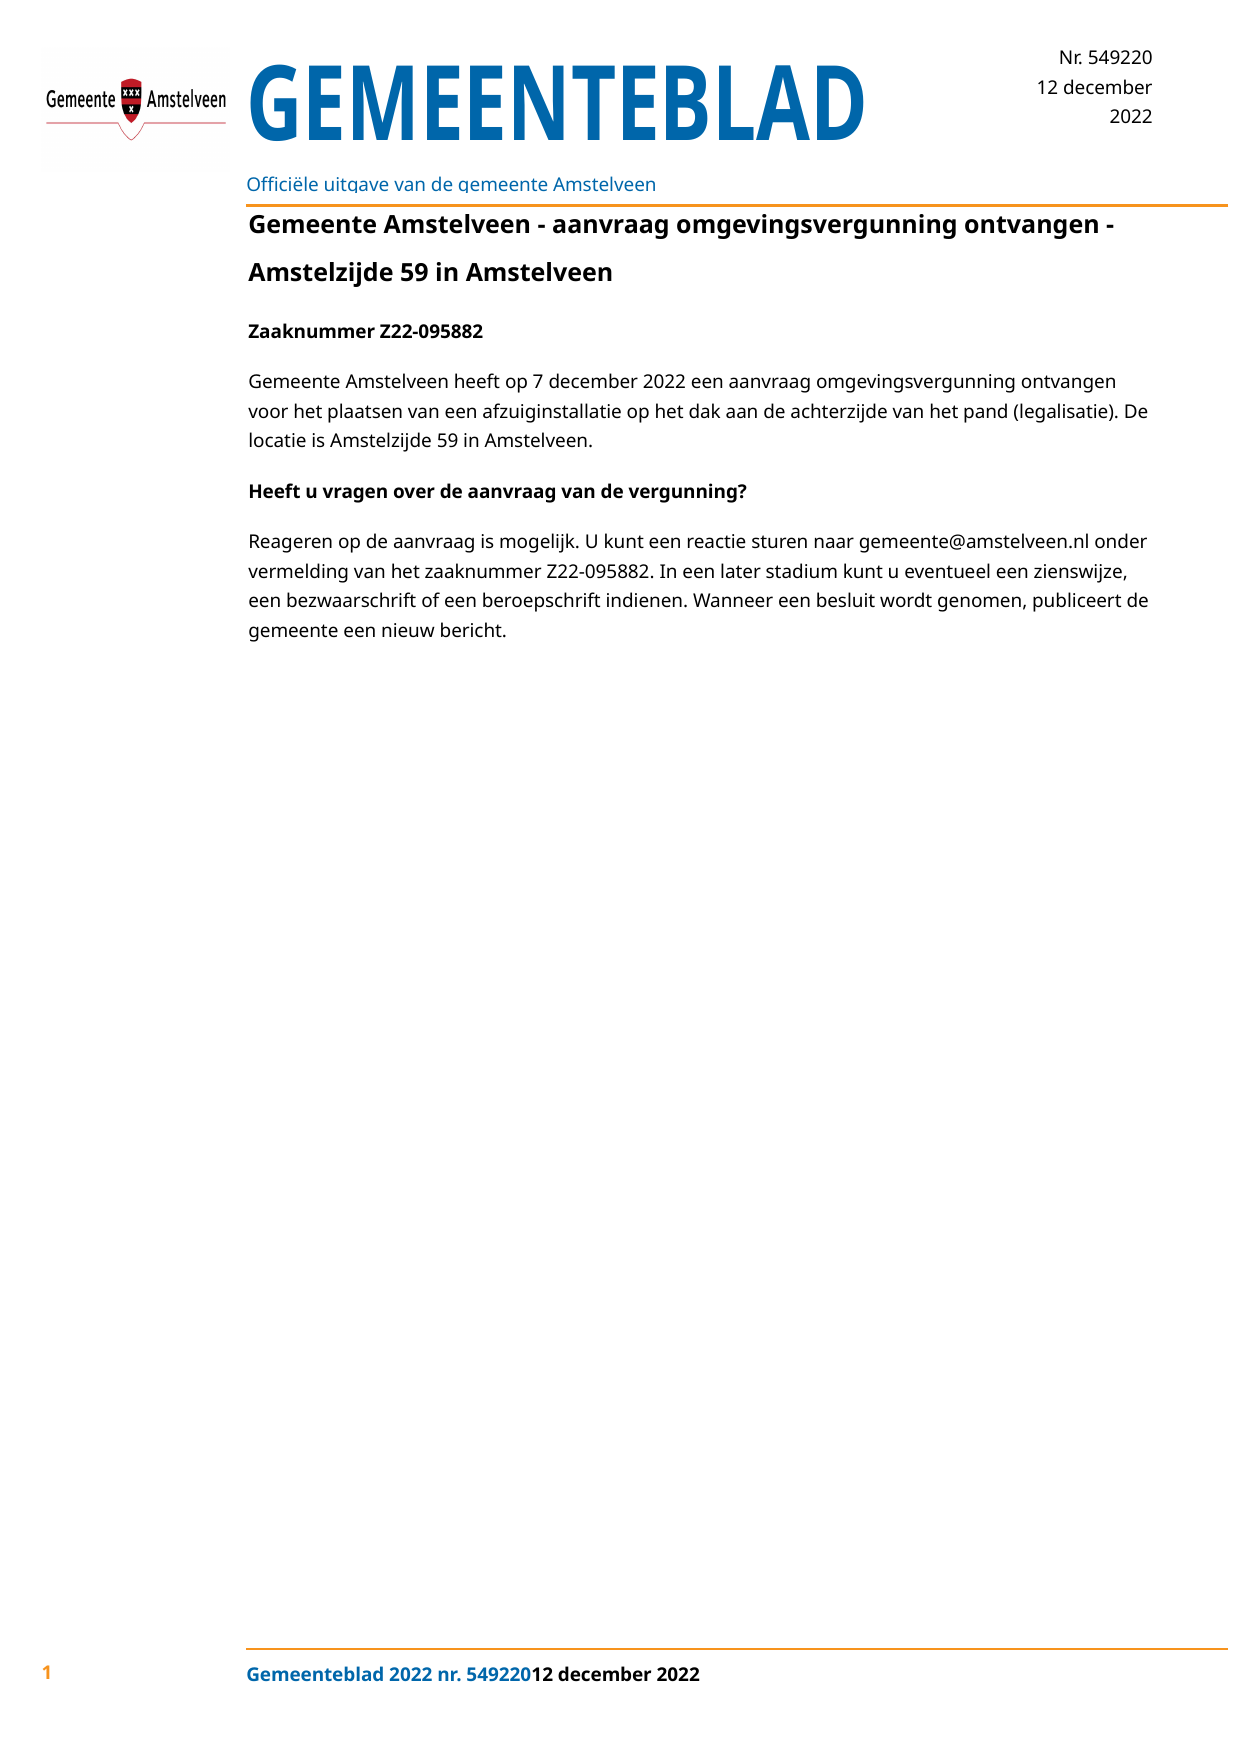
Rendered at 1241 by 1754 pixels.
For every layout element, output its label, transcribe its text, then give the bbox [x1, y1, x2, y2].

text Gemeente Amstelveen - aanvraag omgevingsvergunning ontvangen - Amstelzijde 59 in Amstelveen [248, 207, 1152, 288]
text Heeft u vragen over de aanvraag van de vergunning? [248, 478, 1152, 504]
text Zaaknummer Z22-095882 [248, 318, 1152, 344]
picture [41, 47, 231, 172]
text Reageren op de aanvraag is mogelijk. U kunt een reactie sturen naar gemeente@amstelveen.nl onder vermelding van het zaaknummer Z22-095882. In een later stadium kunt u eventueel een zienswijze, een bezwaarschrift of een beroepschrift indienen. Wanneer een besluit wordt genomen, publiceert de gemeente een nieuw bericht. [248, 528, 1152, 643]
text Gemeente Amstelveen heeft op 7 december 2022 een aanvraag omgevingsvergunning ontvangen voor het plaatsen van een afzuiginstallatie op het dak aan de achterzijde van het pand (legalisatie). De locatie is Amstelzijde 59 in Amstelveen. [248, 368, 1152, 453]
